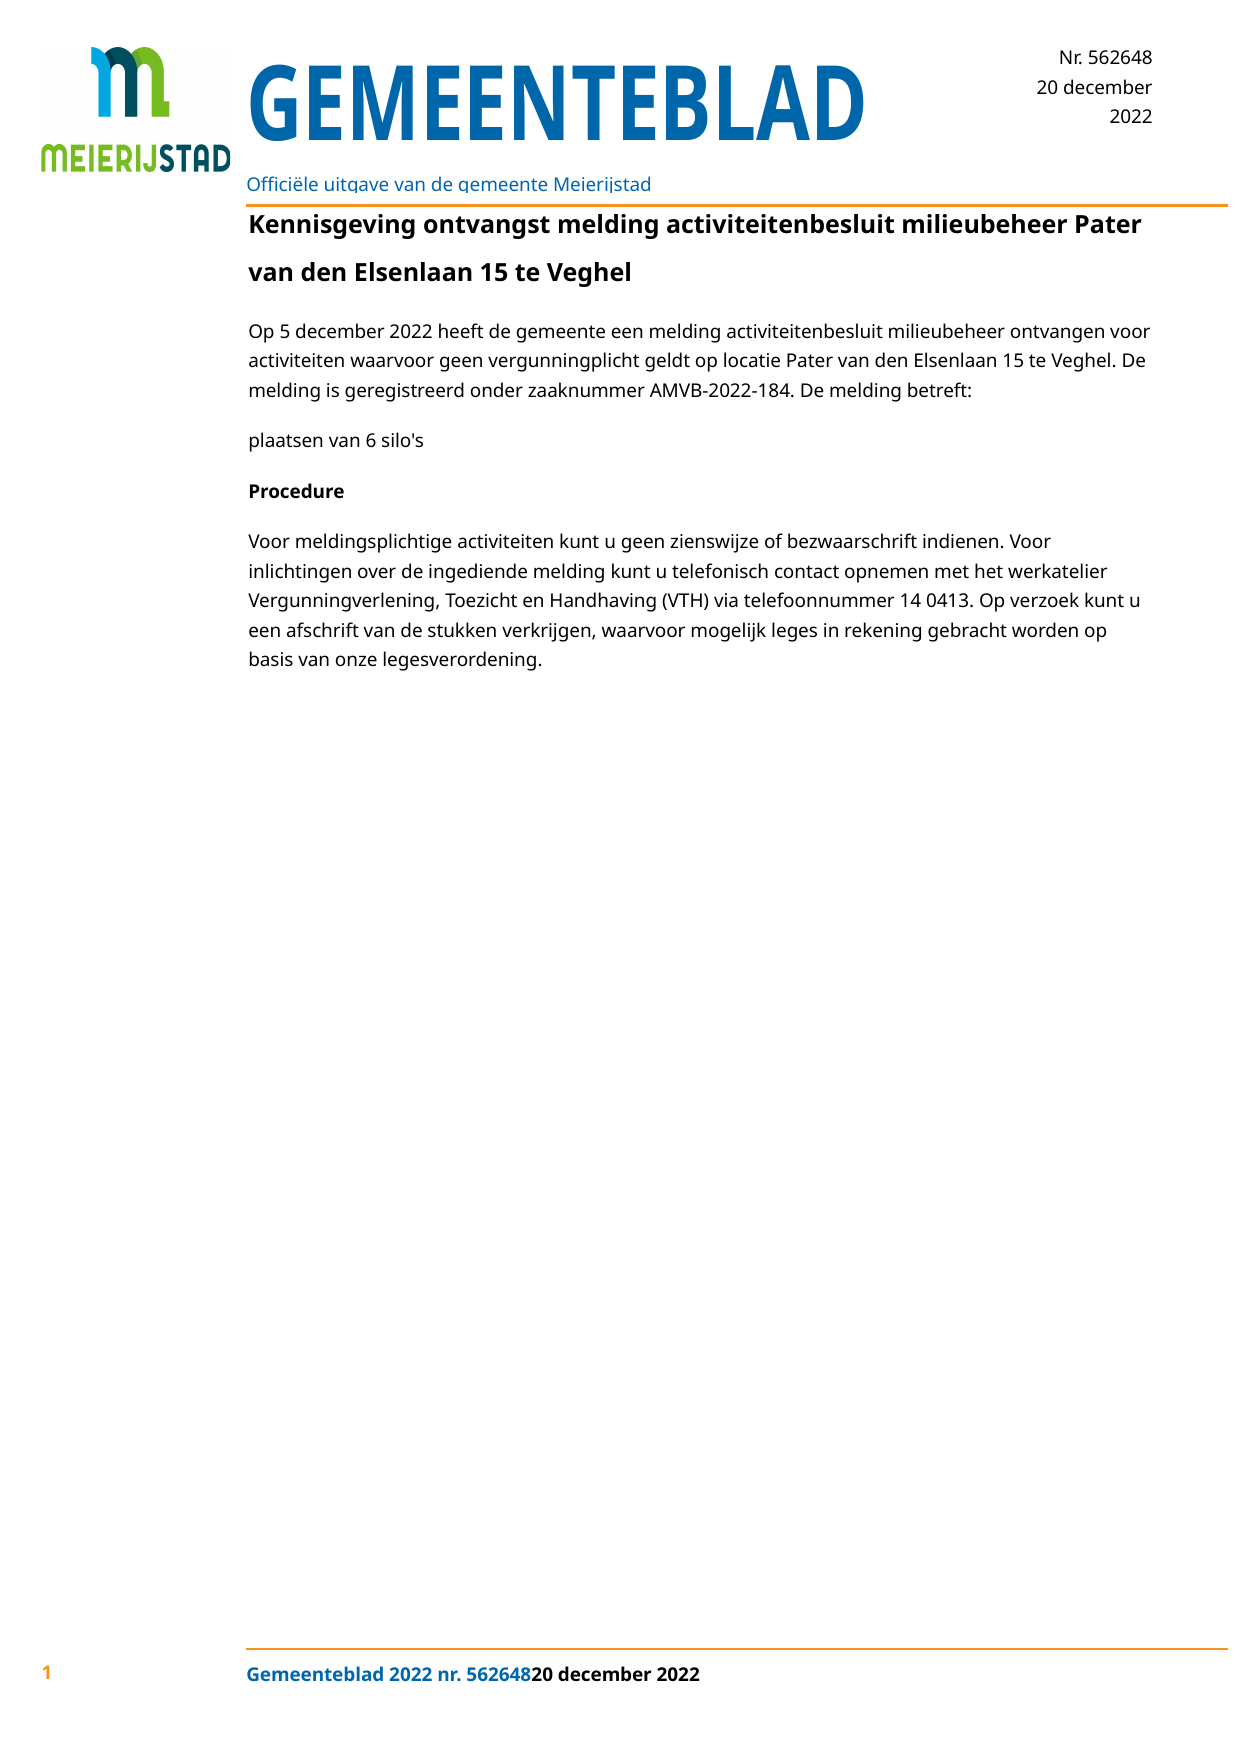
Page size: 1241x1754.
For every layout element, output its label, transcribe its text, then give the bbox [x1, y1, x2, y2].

text plaatsen van 6 silo's [248, 427, 1152, 453]
text Procedure [248, 478, 1152, 504]
text Kennisgeving ontvangst melding activiteitenbesluit milieubeheer Pater van den Elsenlaan 15 te Veghel [248, 207, 1152, 288]
text Voor meldingsplichtige activiteiten kunt u geen zienswijze of bezwaarschrift indienen. Voor inlichtingen over de ingediende melding kunt u telefonisch contact opnemen met het werkatelier Vergunningverlening, Toezicht en Handhaving (VTH) via telefoonnummer 14 0413. Op verzoek kunt u een afschrift van de stukken verkrijgen, waarvoor mogelijk leges in rekening gebracht worden op basis van onze legesverordening. [248, 528, 1152, 672]
text Op 5 december 2022 heeft de gemeente een melding activiteitenbesluit milieubeheer ontvangen voor activiteiten waarvoor geen vergunningplicht geldt op locatie Pater van den Elsenlaan 15 te Veghel. De melding is geregistreerd onder zaaknummer AMVB-2022-184. De melding betreft: [248, 318, 1152, 403]
picture [41, 47, 231, 172]
